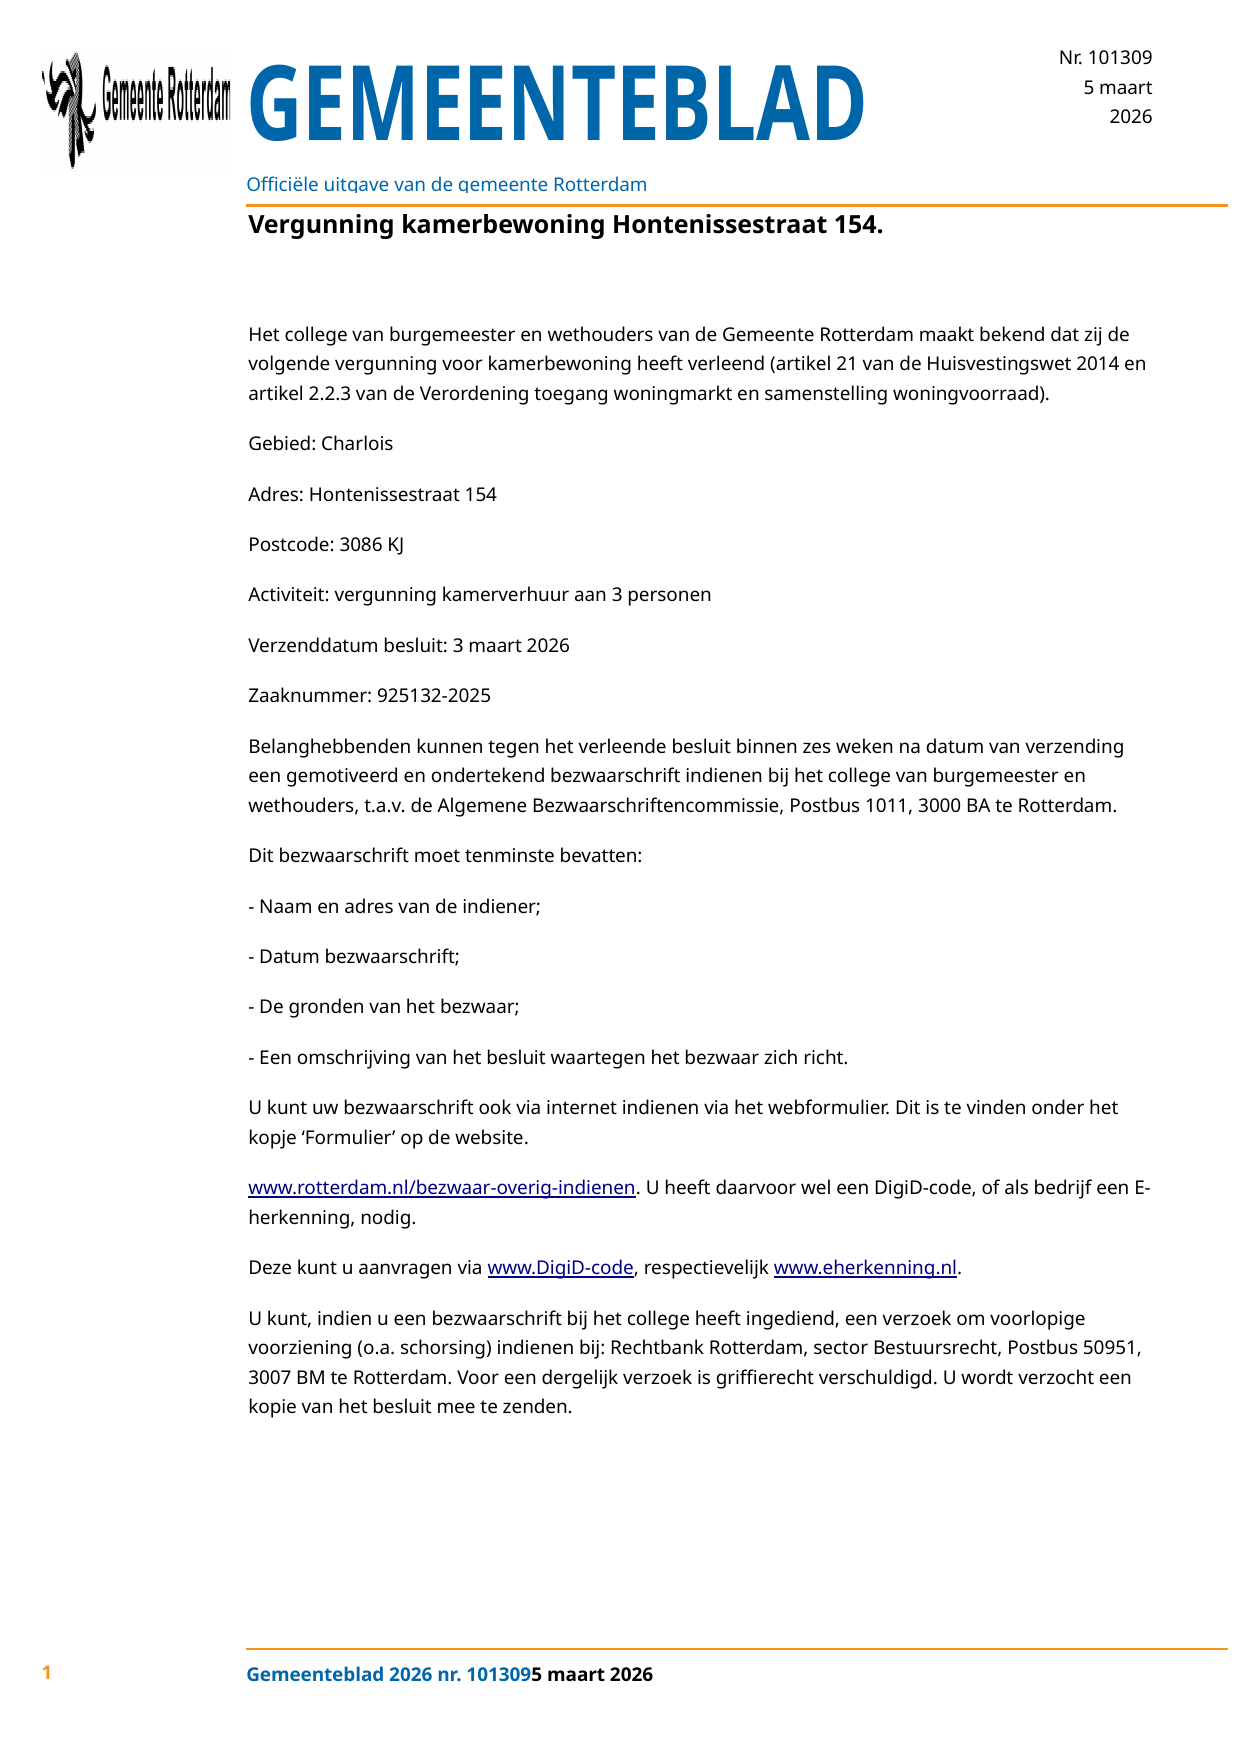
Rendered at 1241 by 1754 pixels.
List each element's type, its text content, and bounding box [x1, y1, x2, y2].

text Deze kunt u aanvragen via www.DigiD-code, respectievelijk www.eherkenning.nl. [248, 1254, 1152, 1280]
picture [41, 47, 231, 172]
text Belanghebbenden kunnen tegen het verleende besluit binnen zes weken na datum van verzending een gemotiveerd en ondertekend bezwaarschrift indienen bij het college van burgemeester en wethouders, t.a.v. de Algemene Bezwaarschriftencommissie, Postbus 1011, 3000 BA te Rotterdam. [248, 733, 1152, 818]
text Gebied: Charlois [248, 430, 1152, 456]
text www.rotterdam.nl/bezwaar-overig-indienen. U heeft daarvoor wel een DigiD-code, of als bedrijf een E-herkenning, nodig. [248, 1174, 1152, 1230]
text Postcode: 3086 KJ [248, 531, 1152, 557]
text Dit bezwaarschrift moet tenminste bevatten: [248, 842, 1152, 868]
text - Datum bezwaarschrift; [248, 943, 1152, 969]
text - Een omschrijving van het besluit waartegen het bezwaar zich richt. [248, 1044, 1152, 1070]
text Activiteit: vergunning kamerverhuur aan 3 personen [248, 582, 1152, 607]
text Adres: Hontenissestraat 154 [248, 481, 1152, 506]
text Verzenddatum besluit: 3 maart 2026 [248, 632, 1152, 658]
text Zaaknummer: 925132-2025 [248, 682, 1152, 708]
text Het college van burgemeester en wethouders van de Gemeente Rotterdam maakt bekend dat zij de volgende vergunning voor kamerbewoning heeft verleend (artikel 21 van de Huisvestingswet 2014 en artikel 2.2.3 van de Verordening toegang woningmarkt en samenstelling woningvoorraad). [248, 321, 1152, 406]
text U kunt, indien u een bezwaarschrift bij het college heeft ingediend, een verzoek om voorlopige voorziening (o.a. schorsing) indienen bij: Rechtbank Rotterdam, sector Bestuursrecht, Postbus 50951, 3007 BM te Rotterdam. Voor een dergelijk verzoek is griffierecht verschuldigd. U wordt verzocht een kopie van het besluit mee te zenden. [248, 1305, 1152, 1419]
text Vergunning kamerbewoning Hontenissestraat 154. [248, 207, 1152, 241]
text - Naam en adres van de indiener; [248, 893, 1152, 918]
text - De gronden van het bezwaar; [248, 994, 1152, 1019]
text U kunt uw bezwaarschrift ook via internet indienen via het webformulier. Dit is te vinden onder het kopje ‘Formulier’ op de website. [248, 1094, 1152, 1150]
